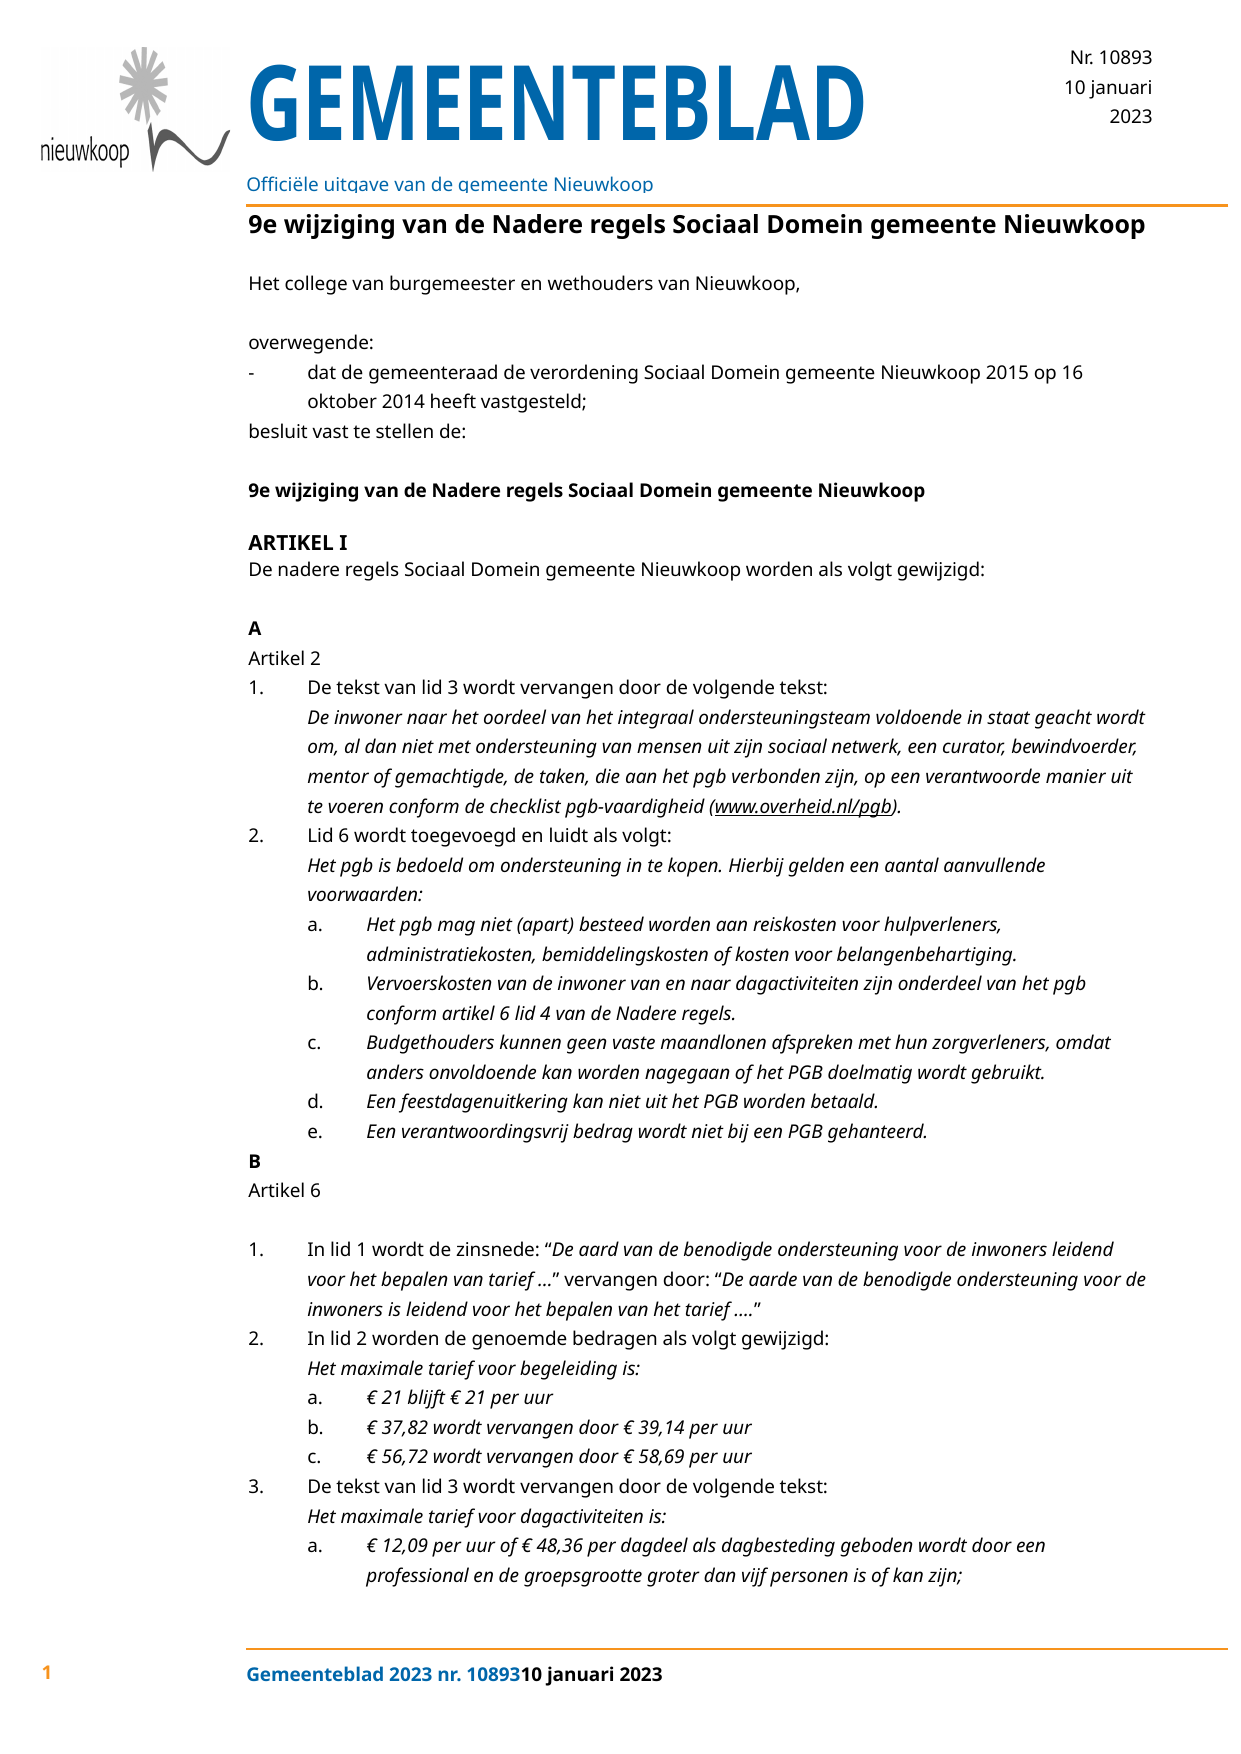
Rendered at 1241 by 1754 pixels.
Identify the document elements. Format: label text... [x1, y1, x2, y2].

text A [248, 615, 1152, 641]
text 9e wijziging van de Nadere regels Sociaal Domein gemeente Nieuwkoop [248, 477, 1152, 503]
list Lid 6 wordt toegevoegd en luidt als volgt: [248, 822, 1152, 848]
list De tekst van lid 3 wordt vervangen door de volgende tekst: [248, 1473, 1152, 1499]
text Artikel 6 [248, 1177, 1152, 1203]
text Het college van burgemeester en wethouders van Nieuwkoop, [248, 270, 1152, 296]
picture [41, 47, 231, 172]
list Het maximale tarief voor dagactiviteiten is: [248, 1503, 1152, 1529]
list € 37,82 wordt vervangen door € 39,14 per uur [307, 1414, 1152, 1440]
list Het maximale tarief voor begeleiding is: [248, 1355, 1152, 1381]
list € 21 blijft € 21 per uur [307, 1384, 1152, 1410]
list De tekst van lid 3 wordt vervangen door de volgende tekst: [248, 674, 1152, 700]
list De inwoner naar het oordeel van het integraal ondersteuningsteam voldoende in staat geacht wordt om, al dan niet met ondersteuning van mensen uit zijn sociaal netwerk, een curator, bewindvoerder, mentor of gemachtigde, de taken, die aan het pgb verbonden zijn, op een verantwoorde manier uit te voeren conform de checklist pgb-vaardigheid (www.overheid.nl/pgb). [248, 704, 1152, 819]
text Artikel 2 [248, 645, 1152, 671]
list In lid 1 wordt de zinsnede: “De aard van de benodigde ondersteuning voor de inwoners leidend voor het bepalen van tarief …” vervangen door: “De aarde van de benodigde ondersteuning voor de inwoners is leidend voor het bepalen van het tarief ….” [248, 1237, 1152, 1322]
list Een verantwoordingsvrij bedrag wordt niet bij een PGB gehanteerd. [307, 1118, 1152, 1144]
list Het pgb is bedoeld om ondersteuning in te kopen. Hierbij gelden een aantal aanvullende voorwaarden: [248, 852, 1152, 907]
text 9e wijziging van de Nadere regels Sociaal Domein gemeente Nieuwkoop [248, 207, 1152, 241]
list Vervoerskosten van de inwoner van en naar dagactiviteiten zijn onderdeel van het pgb conform artikel 6 lid 4 van de Nadere regels. [307, 970, 1152, 1026]
list € 56,72 wordt vervangen door € 58,69 per uur [307, 1444, 1152, 1469]
text B [248, 1148, 1152, 1174]
list dat de gemeenteraad de verordening Sociaal Domein gemeente Nieuwkoop 2015 op 16 oktober 2014 heeft vastgesteld; [248, 359, 1152, 414]
list Budgethouders kunnen geen vaste maandlonen afspreken met hun zorgverleners, omdat anders onvoldoende kan worden nagegaan of het PGB doelmatig wordt gebruikt. [307, 1029, 1152, 1085]
list In lid 2 worden de genoemde bedragen als volgt gewijzigd: [248, 1325, 1152, 1351]
text overwegende: [248, 329, 1152, 355]
text De nadere regels Sociaal Domein gemeente Nieuwkoop worden als volgt gewijzigd: [248, 556, 1152, 582]
text besluit vast te stellen de: [248, 418, 1152, 444]
text ARTIKEL I [248, 528, 1152, 556]
list € 12,09 per uur of € 48,36 per dagdeel als dagbesteding geboden wordt door een professional en de groepsgrootte groter dan vijf personen is of kan zijn; [307, 1532, 1152, 1588]
list Het pgb mag niet (apart) besteed worden aan reiskosten voor hulpverleners, administratiekosten, bemiddelingskosten of kosten voor belangenbehartiging. [307, 911, 1152, 967]
list Een feestdagenuitkering kan niet uit het PGB worden betaald. [307, 1089, 1152, 1114]
